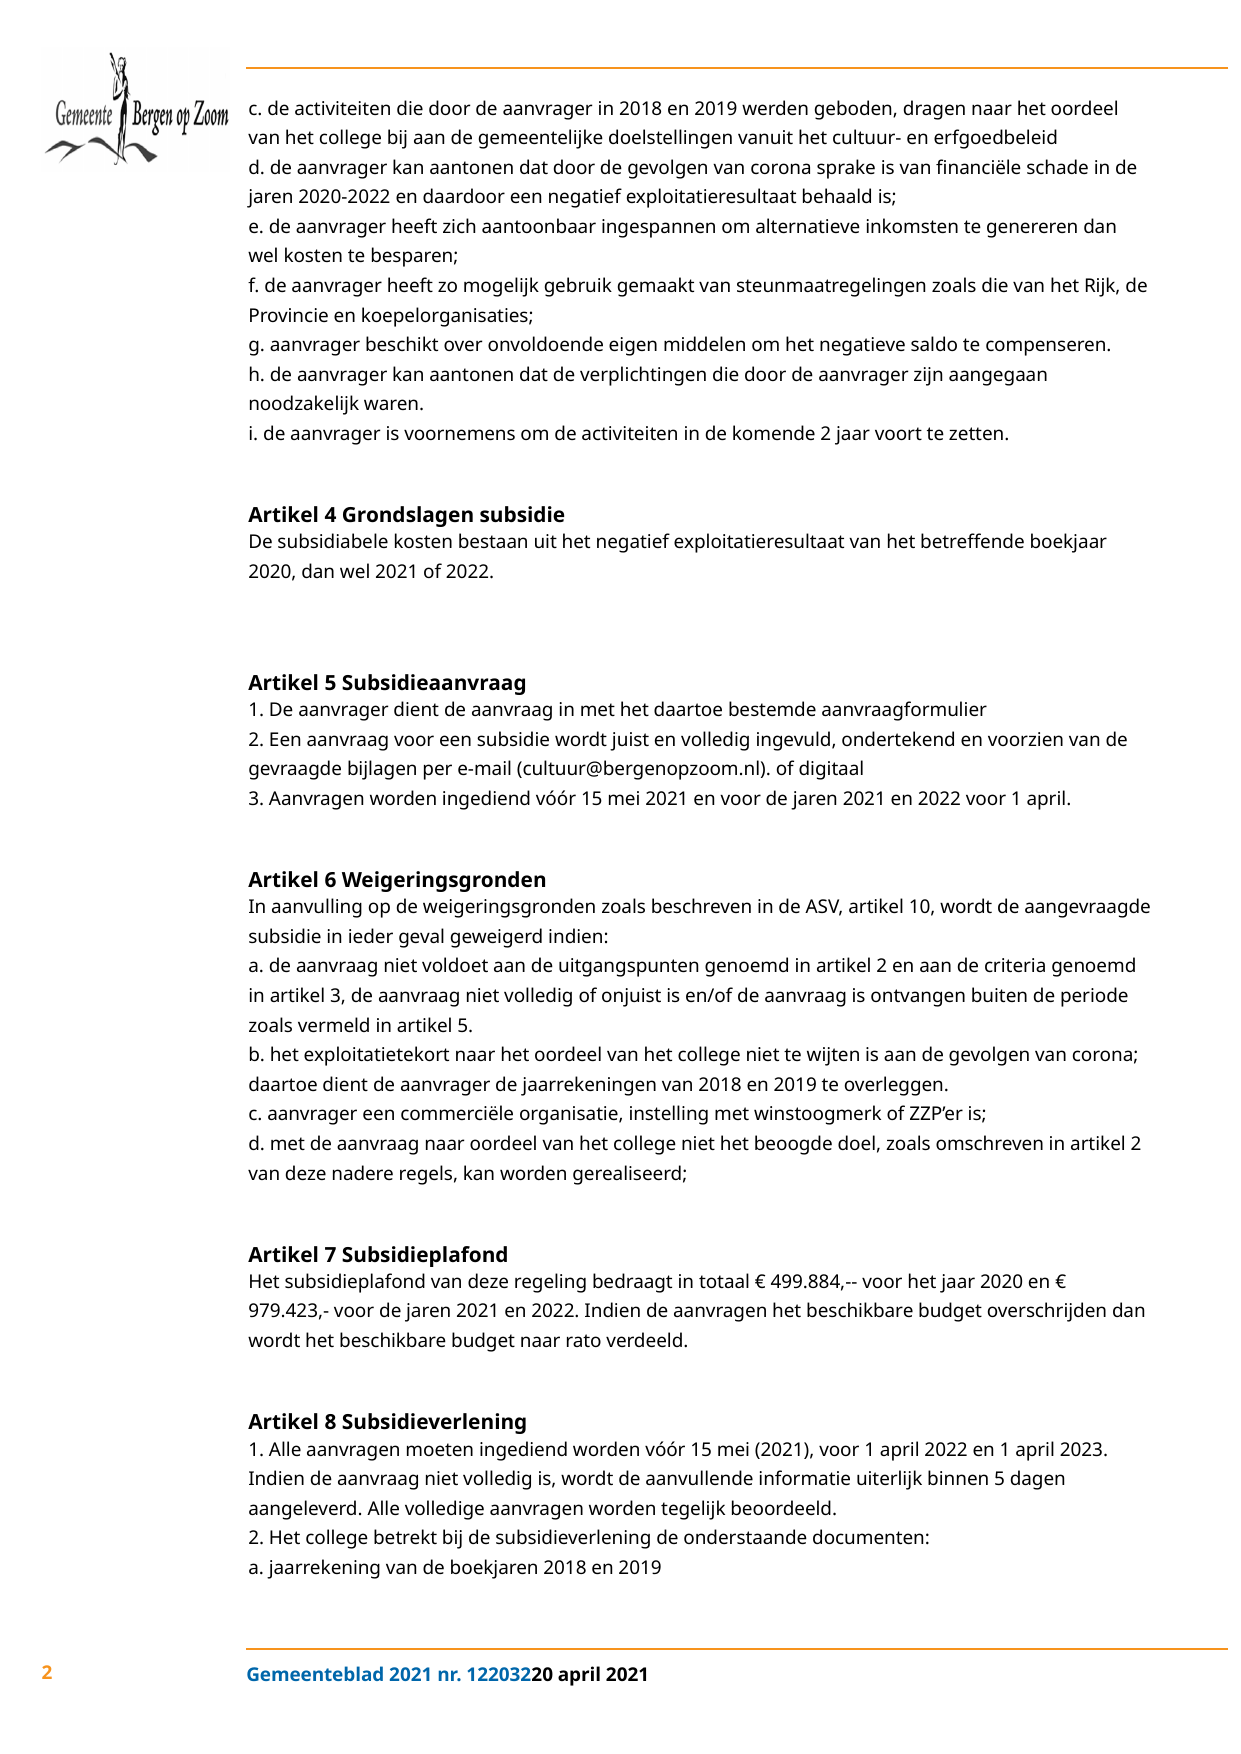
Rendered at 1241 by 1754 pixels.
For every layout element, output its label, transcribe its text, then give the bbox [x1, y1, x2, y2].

text c. aanvrager een commerciële organisatie, instelling met winstoogmerk of ZZP’er is; [248, 1101, 1152, 1126]
text g. aanvrager beschikt over onvoldoende eigen middelen om het negatieve saldo te compenseren. [248, 331, 1152, 357]
text In aanvulling op de weigeringsgronden zoals beschreven in de ASV, artikel 10, wordt de aangevraagde subsidie in ieder geval geweigerd indien: [248, 893, 1152, 949]
text 1. De aanvrager dient de aanvraag in met het daartoe bestemde aanvraagformulier [248, 696, 1152, 722]
text a. jaarrekening van de boekjaren 2018 en 2019 [248, 1554, 1152, 1580]
text a. de aanvraag niet voldoet aan de uitgangspunten genoemd in artikel 2 en aan de criteria genoemd in artikel 3, de aanvraag niet volledig of onjuist is en/of de aanvraag is ontvangen buiten de periode zoals vermeld in artikel 5. [248, 953, 1152, 1037]
text c. de activiteiten die door de aanvrager in 2018 en 2019 werden geboden, dragen naar het oordeel van het college bij aan de gemeentelijke doelstellingen vanuit het cultuur- en erfgoedbeleid [248, 95, 1152, 150]
text d. met de aanvraag naar oordeel van het college niet het beoogde doel, zoals omschreven in artikel 2 van deze nadere regels, kan worden gerealiseerd; [248, 1130, 1152, 1185]
text 2. Het college betrekt bij de subsidieverlening de onderstaande documenten: [248, 1524, 1152, 1550]
text d. de aanvrager kan aantonen dat door de gevolgen van corona sprake is van financiële schade in de jaren 2020-2022 en daardoor een negatief exploitatieresultaat behaald is; [248, 154, 1152, 209]
text Artikel 6 Weigeringsgronden [248, 865, 1152, 893]
text 3. Aanvragen worden ingediend vóór 15 mei 2021 en voor de jaren 2021 en 2022 voor 1 april. [248, 785, 1152, 811]
text h. de aanvrager kan aantonen dat de verplichtingen die door de aanvrager zijn aangegaan noodzakelijk waren. [248, 361, 1152, 416]
text 2. Een aanvraag voor een subsidie wordt juist en volledig ingevuld, ondertekend en voorzien van de gevraagde bijlagen per e-mail (cultuur@bergenopzoom.nl). of digitaal [248, 726, 1152, 781]
text Artikel 7 Subsidieplafond [248, 1240, 1152, 1268]
text Artikel 4 Grondslagen subsidie [248, 500, 1152, 529]
text 1. Alle aanvragen moeten ingediend worden vóór 15 mei (2021), voor 1 april 2022 en 1 april 2023. Indien de aanvraag niet volledig is, wordt de aanvullende informatie uiterlijk binnen 5 dagen aangeleverd. Alle volledige aanvragen worden tegelijk beoordeeld. [248, 1436, 1152, 1521]
text Het subsidieplafond van deze regeling bedraagt in totaal € 499.884,-- voor het jaar 2020 en € 979.423,- voor de jaren 2021 en 2022. Indien de aanvragen het beschikbare budget overschrijden dan wordt het beschikbare budget naar rato verdeeld. [248, 1268, 1152, 1353]
text De subsidiabele kosten bestaan uit het negatief exploitatieresultaat van het betreffende boekjaar 2020, dan wel 2021 of 2022. [248, 529, 1152, 584]
text i. de aanvrager is voornemens om de activiteiten in de komende 2 jaar voort te zetten. [248, 420, 1152, 446]
text Artikel 8 Subsidieverlening [248, 1407, 1152, 1436]
text f. de aanvrager heeft zo mogelijk gebruik gemaakt van steunmaatregelingen zoals die van het Rijk, de Provincie en koepelorganisaties; [248, 272, 1152, 328]
picture [41, 47, 231, 172]
text e. de aanvrager heeft zich aantoonbaar ingespannen om alternatieve inkomsten te genereren dan wel kosten te besparen; [248, 213, 1152, 268]
text Artikel 5 Subsidieaanvraag [248, 668, 1152, 696]
text b. het exploitatietekort naar het oordeel van het college niet te wijten is aan de gevolgen van corona; daartoe dient de aanvrager de jaarrekeningen van 2018 en 2019 te overleggen. [248, 1041, 1152, 1097]
